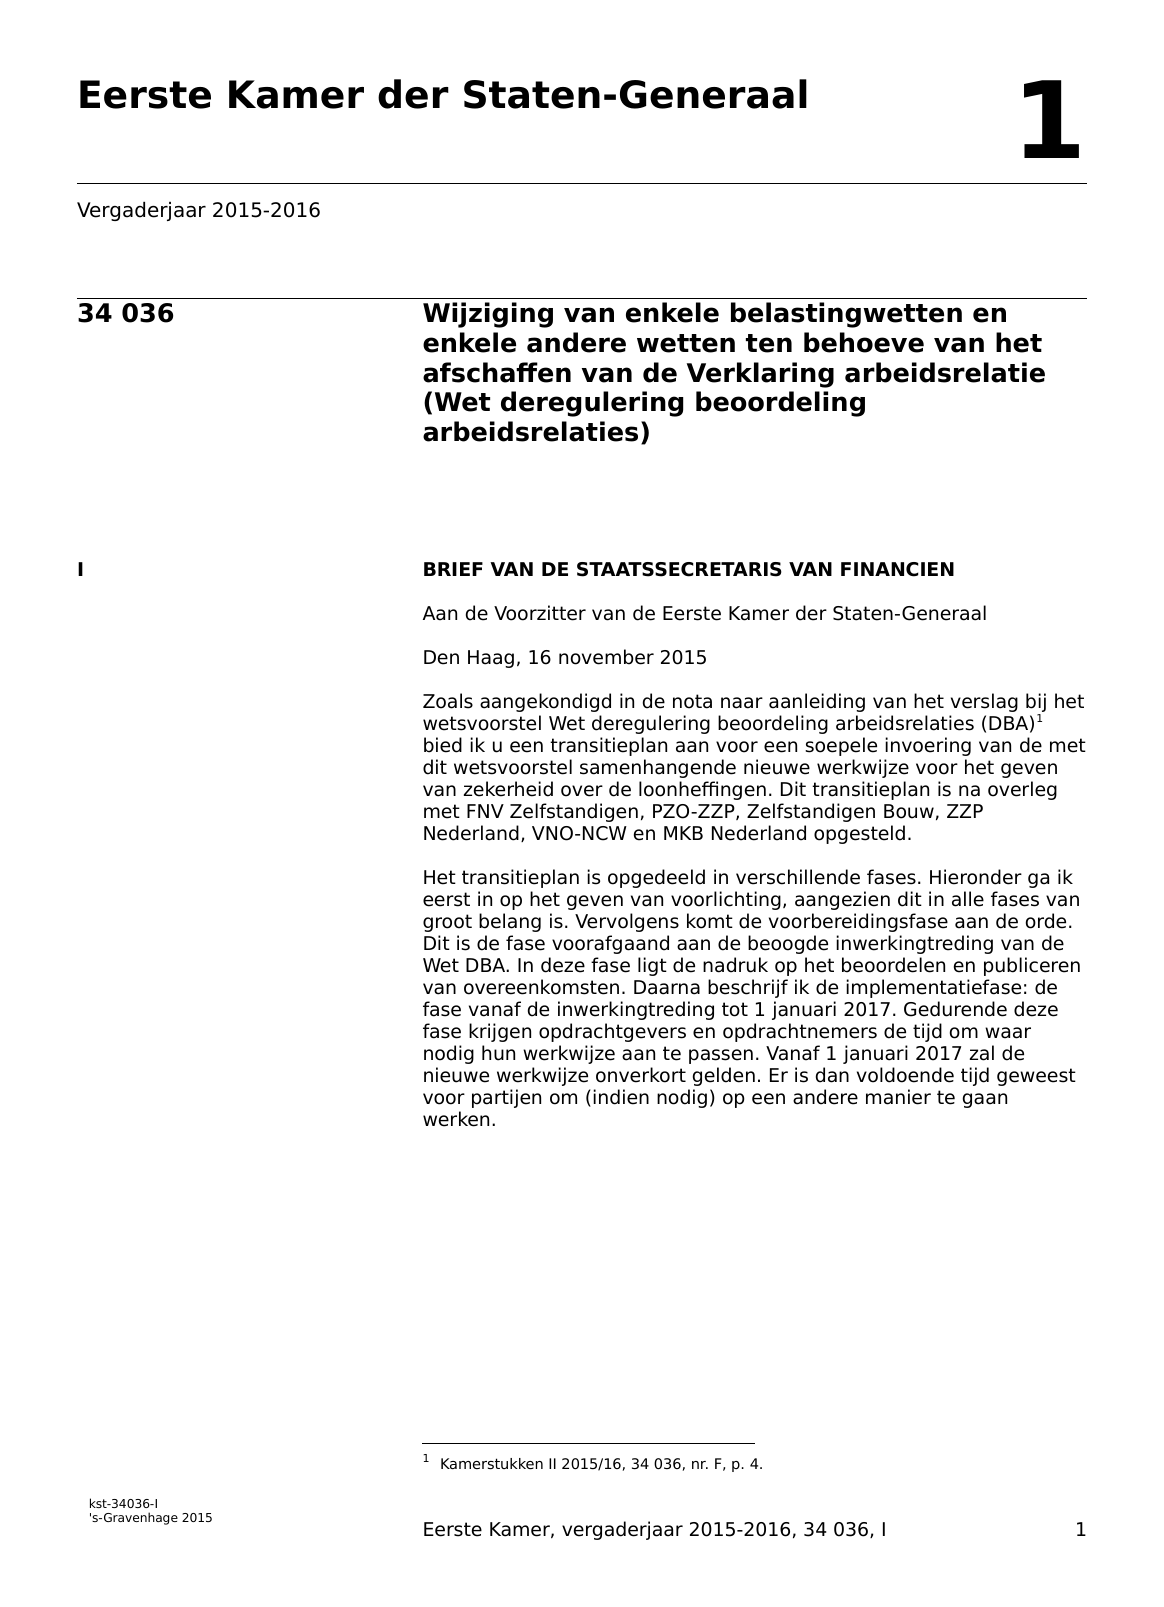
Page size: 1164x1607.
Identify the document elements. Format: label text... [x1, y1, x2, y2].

text 's-Gravenhage 2015 [88, 1511, 323, 1525]
text Den Haag, 16 november 2015 [422, 647, 1087, 669]
text Zoals aangekondigd in de nota naar aanleiding van het verslag bij het wetsvoorstel Wet deregulering beoordeling arbeidsrelaties (DBA) bied ik u een transitieplan aan voor een soepele invoering van de met dit wetsvoorstel samenhangende nieuwe werkwijze voor het geven van zekerheid over de loonheffingen. Dit transitieplan is na overleg met FNV Zelfstandigen, PZO-ZZP, Zelfstandigen Bouw, ZZP Nederland, VNO-NCW en MKB Nederland opgesteld. [422, 691, 1087, 845]
text kst-34036-I [88, 1497, 323, 1511]
subtitle I BRIEF VAN DE STAATSSECRETARIS VAN FINANCIEN [77, 558, 1087, 580]
table_header 1 [886, 59, 1087, 183]
text Kamerstukken II 2015/16, 34 036, nr. F, p. 4. [422, 1452, 1087, 1474]
table_header Eerste Kamer der Staten-Generaal [77, 59, 886, 183]
subtitle 34 036 Wijziging van enkele belastingwetten en enkele andere wetten ten behoeve van het afschaffen van de Verklaring arbeidsrelatie (Wet deregulering beoordeling arbeidsrelaties) [77, 299, 1087, 447]
table_cell Vergaderjaar 2015-2016 [77, 184, 1087, 298]
text Het transitieplan is opgedeeld in verschillende fases. Hieronder ga ik eerst in op het geven van voorlichting, aangezien dit in alle fases van groot belang is. Vervolgens komt de voorbereidingsfase aan de orde. Dit is de fase voorafgaand aan de beoogde inwerkingtreding van de Wet DBA. In deze fase ligt de nadruk op het beoordelen en publiceren van overeenkomsten. Daarna beschrijf ik de implementatiefase: de fase vanaf de inwerkingtreding tot 1 januari 2017. Gedurende deze fase krijgen opdrachtgevers en opdrachtnemers de tijd om waar nodig hun werkwijze aan te passen. Vanaf 1 januari 2017 zal de nieuwe werkwijze onverkort gelden. Er is dan voldoende tijd geweest voor partijen om (indien nodig) op een andere manier te gaan werken. [422, 867, 1087, 1131]
text Aan de Voorzitter van de Eerste Kamer der Staten-Generaal [422, 603, 1087, 624]
